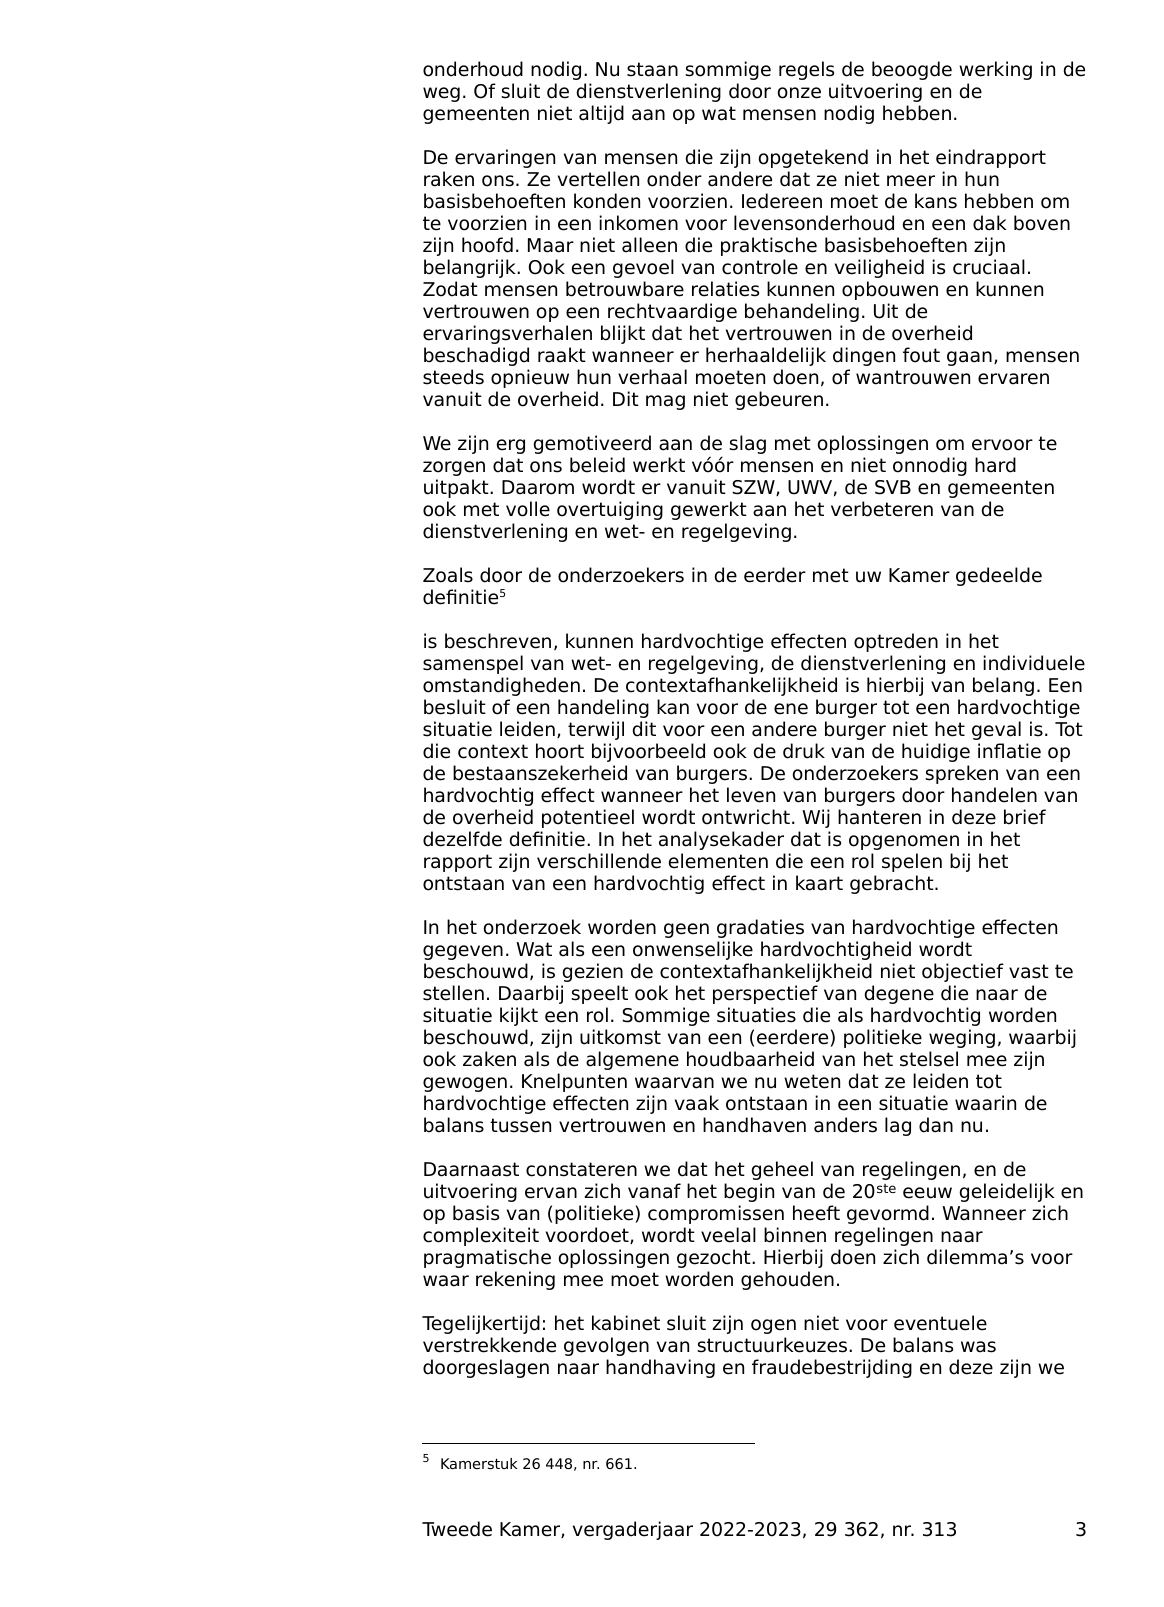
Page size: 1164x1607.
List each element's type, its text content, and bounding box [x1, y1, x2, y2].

text Kamerstuk 26 448, nr. 661. [422, 1452, 1087, 1474]
text De ervaringen van mensen die zijn opgetekend in het eindrapport raken ons. Ze vertellen onder andere dat ze niet meer in hun basisbehoeften konden voorzien. Iedereen moet de kans hebben om te voorzien in een inkomen voor levensonderhoud en een dak boven zijn hoofd. Maar niet alleen die praktische basisbehoeften zijn belangrijk. Ook een gevoel van controle en veiligheid is cruciaal. Zodat mensen betrouwbare relaties kunnen opbouwen en kunnen vertrouwen op een rechtvaardige behandeling. Uit de ervaringsverhalen blijkt dat het vertrouwen in de overheid beschadigd raakt wanneer er herhaaldelijk dingen fout gaan, mensen steeds opnieuw hun verhaal moeten doen, of wantrouwen ervaren vanuit de overheid. Dit mag niet gebeuren. [422, 147, 1087, 411]
text In het onderzoek worden geen gradaties van hardvochtige effecten gegeven. Wat als een onwenselijke hardvochtigheid wordt beschouwd, is gezien de contextafhankelijkheid niet objectief vast te stellen. Daarbij speelt ook het perspectief van degene die naar de situatie kijkt een rol. Sommige situaties die als hardvochtig worden beschouwd, zijn uitkomst van een (eerdere) politieke weging, waarbij ook zaken als de algemene houdbaarheid van het stelsel mee zijn gewogen. Knelpunten waarvan we nu weten dat ze leiden tot hardvochtige effecten zijn vaak ontstaan in een situatie waarin de balans tussen vertrouwen en handhaven anders lag dan nu. [422, 917, 1087, 1137]
text Tegelijkertijd: het kabinet sluit zijn ogen niet voor eventuele verstrekkende gevolgen van structuurkeuzes. De balans was doorgeslagen naar handhaving en fraudebestrijding en deze zijn we [422, 1313, 1087, 1379]
text is beschreven, kunnen hardvochtige effecten optreden in het samenspel van wet- en regelgeving, de dienstverlening en individuele omstandigheden. De contextafhankelijkheid is hierbij van belang. Een besluit of een handeling kan voor de ene burger tot een hardvochtige situatie leiden, terwijl dit voor een andere burger niet het geval is. Tot die context hoort bijvoorbeeld ook de druk van de huidige inflatie op de bestaanszekerheid van burgers. De onderzoekers spreken van een hardvochtig effect wanneer het leven van burgers door handelen van de overheid potentieel wordt ontwricht. Wij hanteren in deze brief dezelfde definitie. In het analysekader dat is opgenomen in het rapport zijn verschillende elementen die een rol spelen bij het ontstaan van een hardvochtig effect in kaart gebracht. [422, 631, 1087, 895]
text We zijn erg gemotiveerd aan de slag met oplossingen om ervoor te zorgen dat ons beleid werkt vóór mensen en niet onnodig hard uitpakt. Daarom wordt er vanuit SZW, UWV, de SVB en gemeenten ook met volle overtuiging gewerkt aan het verbeteren van de dienstverlening en wet- en regelgeving. [422, 433, 1087, 543]
text onderhoud nodig. Nu staan sommige regels de beoogde werking in de weg. Of sluit de dienstverlening door onze uitvoering en de gemeenten niet altijd aan op wat mensen nodig hebben. [422, 59, 1087, 125]
text Zoals door de onderzoekers in de eerder met uw Kamer gedeelde definitie [422, 565, 1087, 609]
text Daarnaast constateren we dat het geheel van regelingen, en de uitvoering ervan zich vanaf het begin van de 20ste eeuw geleidelijk en op basis van (politieke) compromissen heeft gevormd. Wanneer zich complexiteit voordoet, wordt veelal binnen regelingen naar pragmatische oplossingen gezocht. Hierbij doen zich dilemma’s voor waar rekening mee moet worden gehouden. [422, 1159, 1087, 1291]
